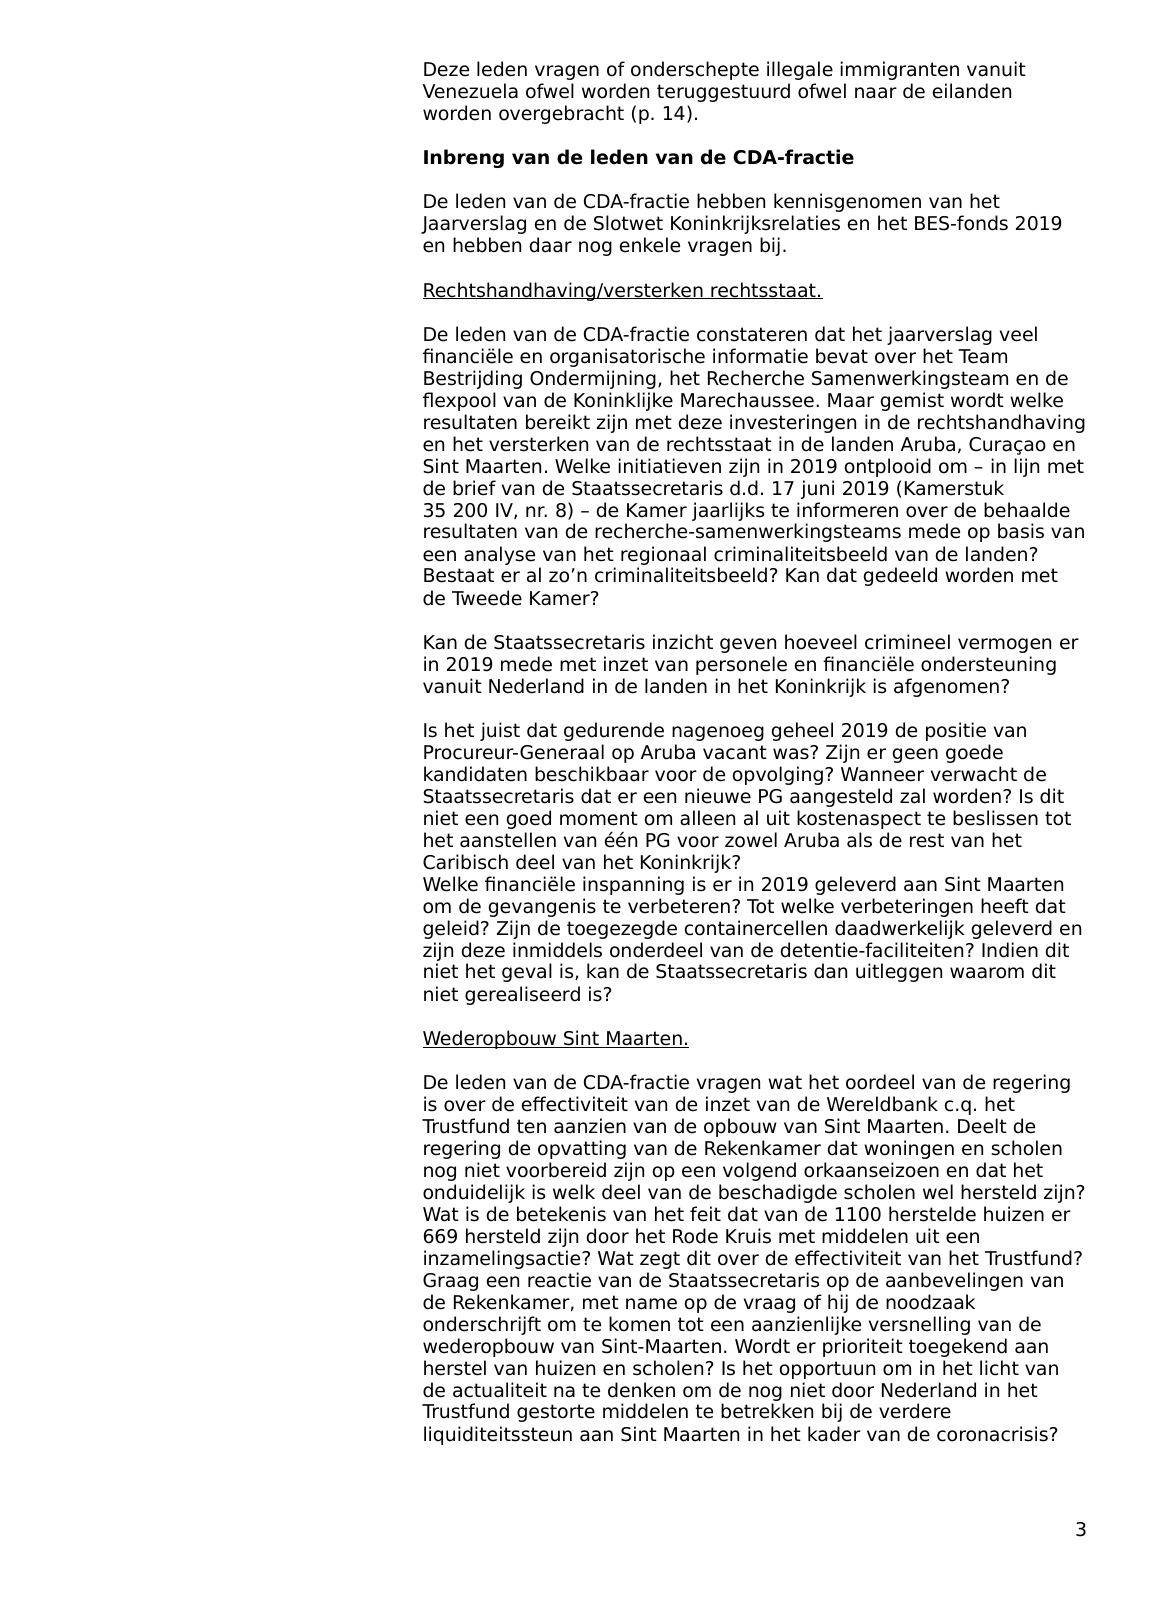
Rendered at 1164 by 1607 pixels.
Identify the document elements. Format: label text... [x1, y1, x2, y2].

text Welke financiële inspanning is er in 2019 geleverd aan Sint Maarten om de gevangenis te verbeteren? Tot welke verbeteringen heeft dat geleid? Zijn de toegezegde containercellen daadwerkelijk geleverd en zijn deze inmiddels onderdeel van de detentie-faciliteiten? Indien dit niet het geval is, kan de Staatssecretaris dan uitleggen waarom dit niet gerealiseerd is? [422, 873, 1087, 1005]
subtitle Wederopbouw Sint Maarten. [422, 1028, 1087, 1049]
text De leden van de CDA-fractie vragen wat het oordeel van de regering is over de effectiviteit van de inzet van de Wereldbank c.q. het Trustfund ten aanzien van de opbouw van Sint Maarten. Deelt de regering de opvatting van de Rekenkamer dat woningen en scholen nog niet voorbereid zijn op een volgend orkaanseizoen en dat het onduidelijk is welk deel van de beschadigde scholen wel hersteld zijn? Wat is de betekenis van het feit dat van de 1100 herstelde huizen er 669 hersteld zijn door het Rode Kruis met middelen uit een inzamelingsactie? Wat zegt dit over de effectiviteit van het Trustfund? Graag een reactie van de Staatssecretaris op de aanbevelingen van de Rekenkamer, met name op de vraag of hij de noodzaak onderschrijft om te komen tot een aanzienlijke versnelling van de wederopbouw van Sint-Maarten. Wordt er prioriteit toegekend aan herstel van huizen en scholen? Is het opportuun om in het licht van de actualiteit na te denken om de nog niet door Nederland in het Trustfund gestorte middelen te betrekken bij de verdere liquiditeitssteun aan Sint Maarten in het kader van de coronacrisis? [422, 1072, 1087, 1445]
text Kan de Staatssecretaris inzicht geven hoeveel crimineel vermogen er in 2019 mede met inzet van personele en financiële ondersteuning vanuit Nederland in de landen in het Koninkrijk is afgenomen? [422, 632, 1087, 697]
text Is het juist dat gedurende nagenoeg geheel 2019 de positie van Procureur-Generaal op Aruba vacant was? Zijn er geen goede kandidaten beschikbaar voor de opvolging? Wanneer verwacht de Staatssecretaris dat er een nieuwe PG aangesteld zal worden? Is dit niet een goed moment om alleen al uit kostenaspect te beslissen tot het aanstellen van één PG voor zowel Aruba als de rest van het Caribisch deel van het Koninkrijk? [422, 720, 1087, 873]
text De leden van de CDA-fractie constateren dat het jaarverslag veel financiële en organisatorische informatie bevat over het Team Bestrijding Ondermijning, het Recherche Samenwerkingsteam en de flexpool van de Koninklijke Marechaussee. Maar gemist wordt welke resultaten bereikt zijn met deze investeringen in de rechtshandhaving en het versterken van de rechtsstaat in de landen Aruba, Curaçao en Sint Maarten. Welke initiatieven zijn in 2019 ontplooid om – in lijn met de brief van de Staatssecretaris d.d. 17 juni 2019 (Kamerstuk 35 200 IV, nr. 8) – de Kamer jaarlijks te informeren over de behaalde resultaten van de recherche-samenwerkingsteams mede op basis van een analyse van het regionaal criminaliteitsbeeld van de landen? Bestaat er al zo’n criminaliteitsbeeld? Kan dat gedeeld worden met de Tweede Kamer? [422, 324, 1087, 609]
text Deze leden vragen of onderschepte illegale immigranten vanuit Venezuela ofwel worden teruggestuurd ofwel naar de eilanden worden overgebracht (p. 14). [422, 59, 1087, 125]
subtitle Rechtshandhaving/versterken rechtsstaat. [422, 279, 1087, 301]
text De leden van de CDA-fractie hebben kennisgenomen van het Jaarverslag en de Slotwet Koninkrijksrelaties en het BES-fonds 2019 en hebben daar nog enkele vragen bij. [422, 191, 1087, 257]
subtitle Inbreng van de leden van de CDA-fractie [422, 147, 1087, 169]
